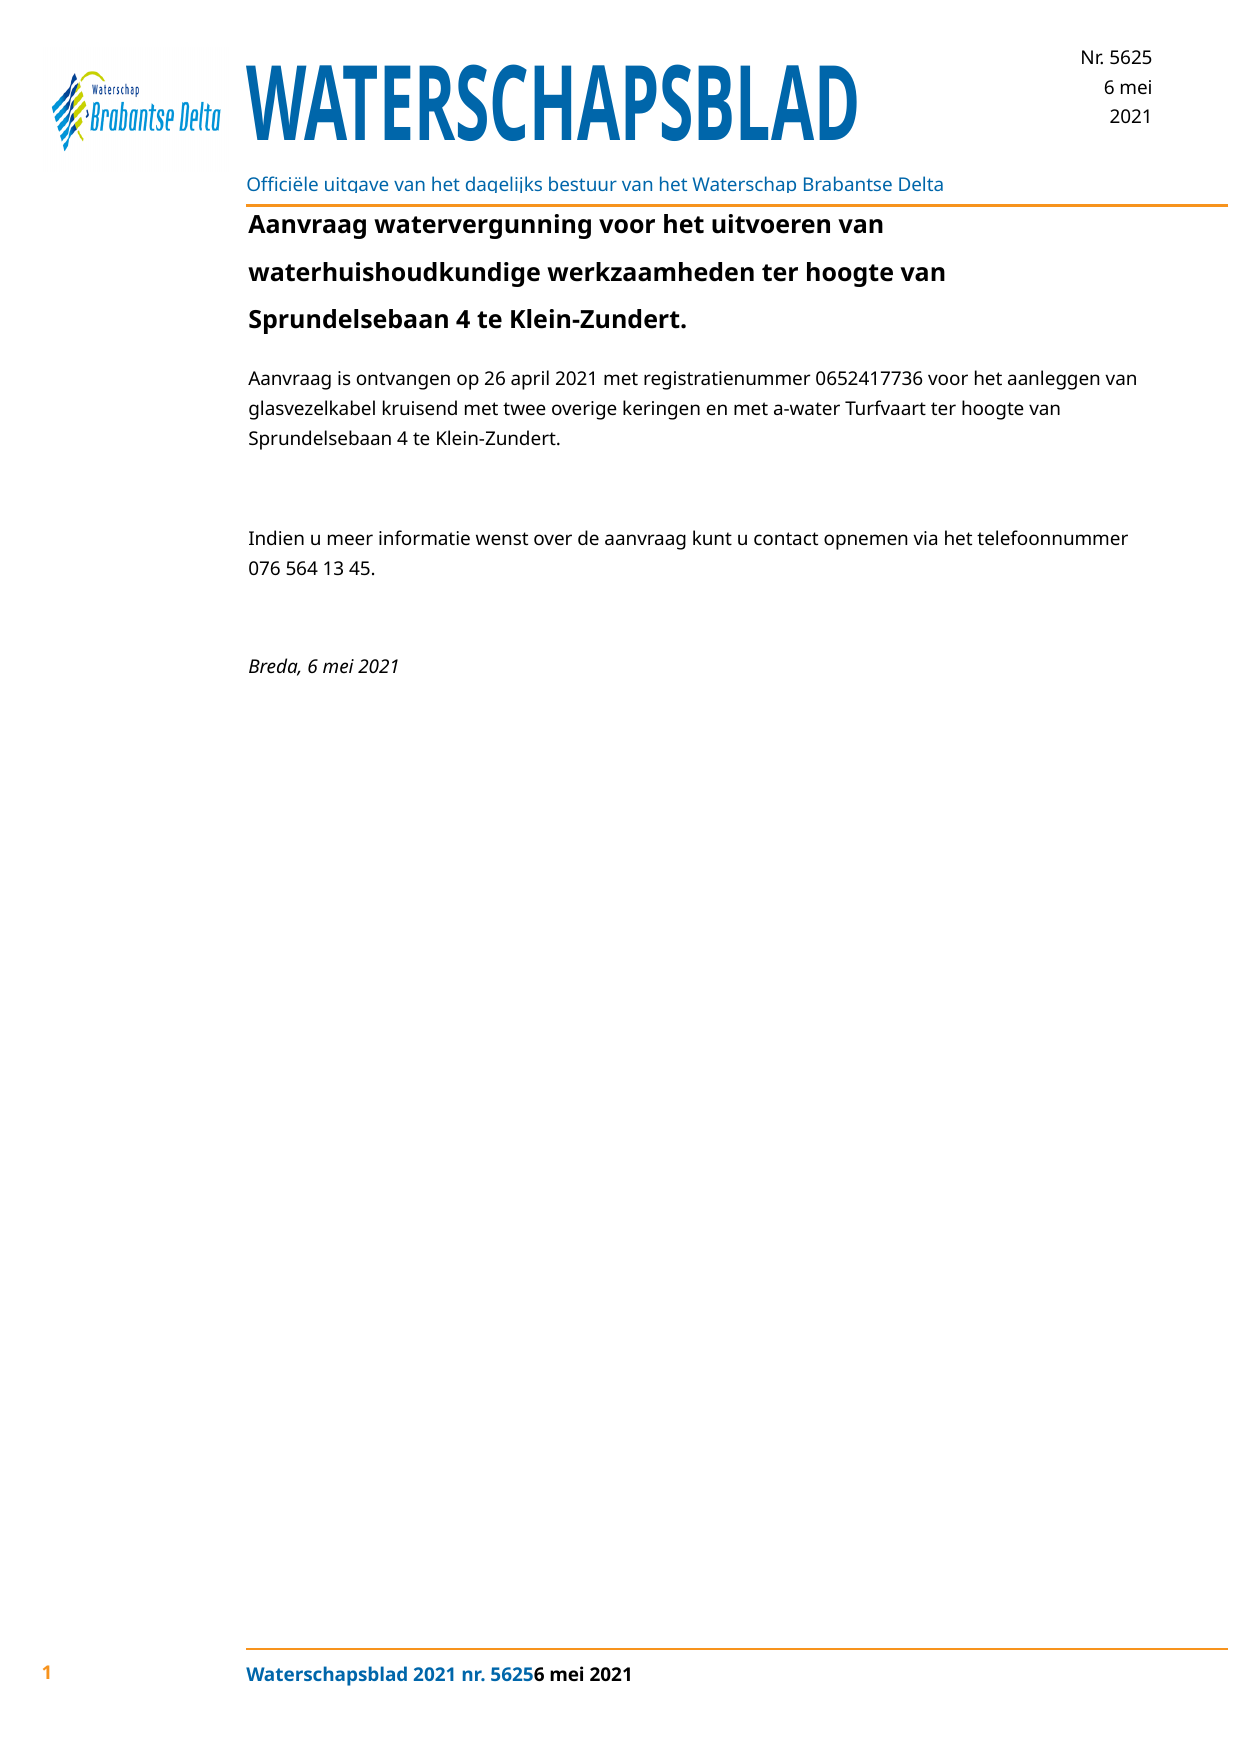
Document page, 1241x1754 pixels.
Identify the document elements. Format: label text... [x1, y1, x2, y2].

text Breda, 6 mei 2021 [248, 653, 1152, 679]
text Indien u meer informatie wenst over de aanvraag kunt u contact opnemen via het telefoonnummer 076 564 13 45. [248, 526, 1152, 581]
picture [41, 47, 231, 172]
text Aanvraag watervergunning voor het uitvoeren van waterhuishoudkundige werkzaamheden ter hoogte van Sprundelsebaan 4 te Klein-Zundert. [248, 207, 1152, 336]
text Aanvraag is ontvangen op 26 april 2021 met registratienummer 0652417736 voor het aanleggen van glasvezelkabel kruisend met twee overige keringen en met a-water Turfvaart ter hoogte van Sprundelsebaan 4 te Klein-Zundert. [248, 366, 1152, 450]
